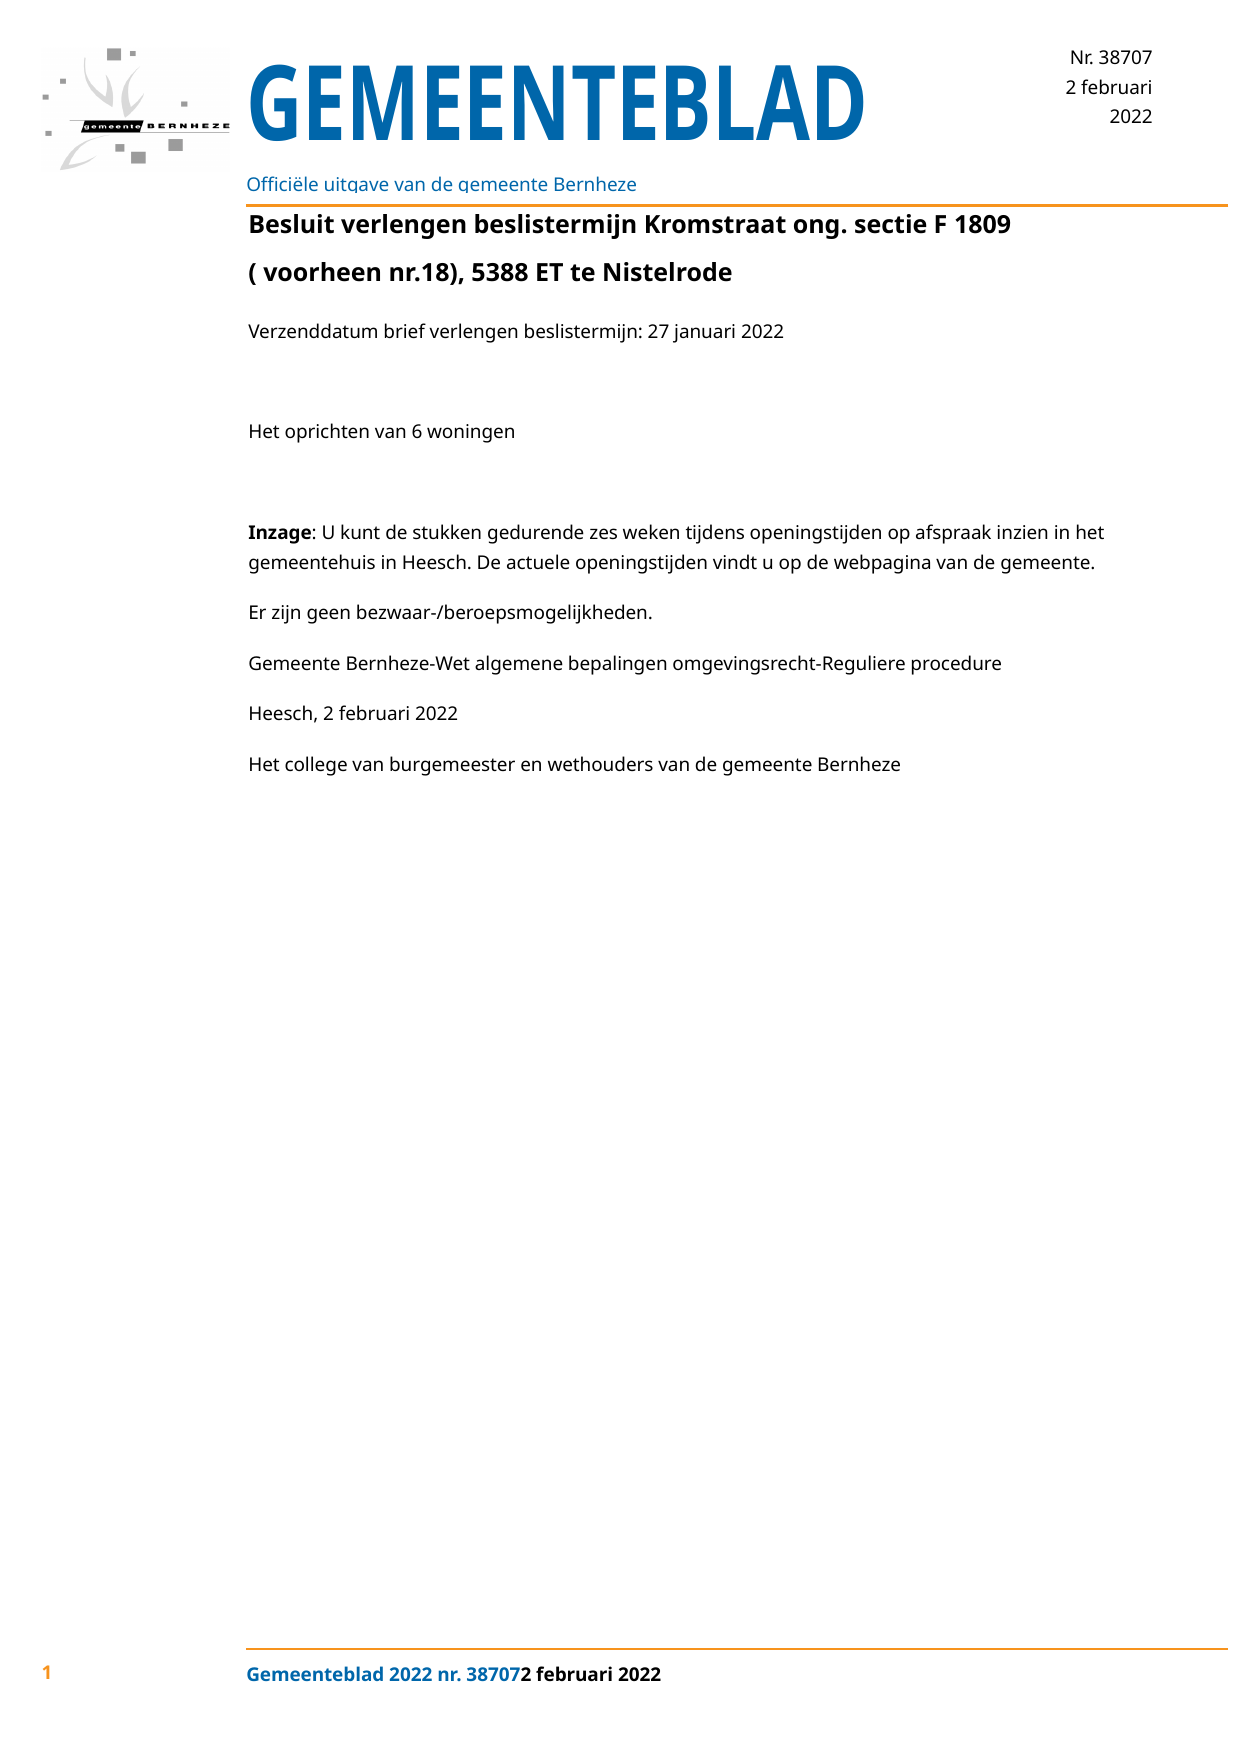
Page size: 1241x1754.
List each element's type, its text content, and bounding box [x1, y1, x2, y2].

text Heesch, 2 februari 2022 [248, 700, 1152, 726]
picture [41, 47, 231, 172]
text Er zijn geen bezwaar-/beroepsmogelijkheden. [248, 599, 1152, 625]
text Gemeente Bernheze-Wet algemene bepalingen omgevingsrecht-Reguliere procedure [248, 650, 1152, 676]
text Inzage: U kunt de stukken gedurende zes weken tijdens openingstijden op afspraak inzien in het gemeentehuis in Heesch. De actuele openingstijden vindt u op de webpagina van de gemeente. [248, 519, 1152, 575]
text Het college van burgemeester en wethouders van de gemeente Bernheze [248, 751, 1152, 777]
text Besluit verlengen beslistermijn Kromstraat ong. sectie F 1809 ( voorheen nr.18), 5388 ET te Nistelrode [248, 207, 1152, 288]
text Het oprichten van 6 woningen [248, 419, 1152, 444]
text Verzenddatum brief verlengen beslistermijn: 27 januari 2022 [248, 318, 1152, 344]
